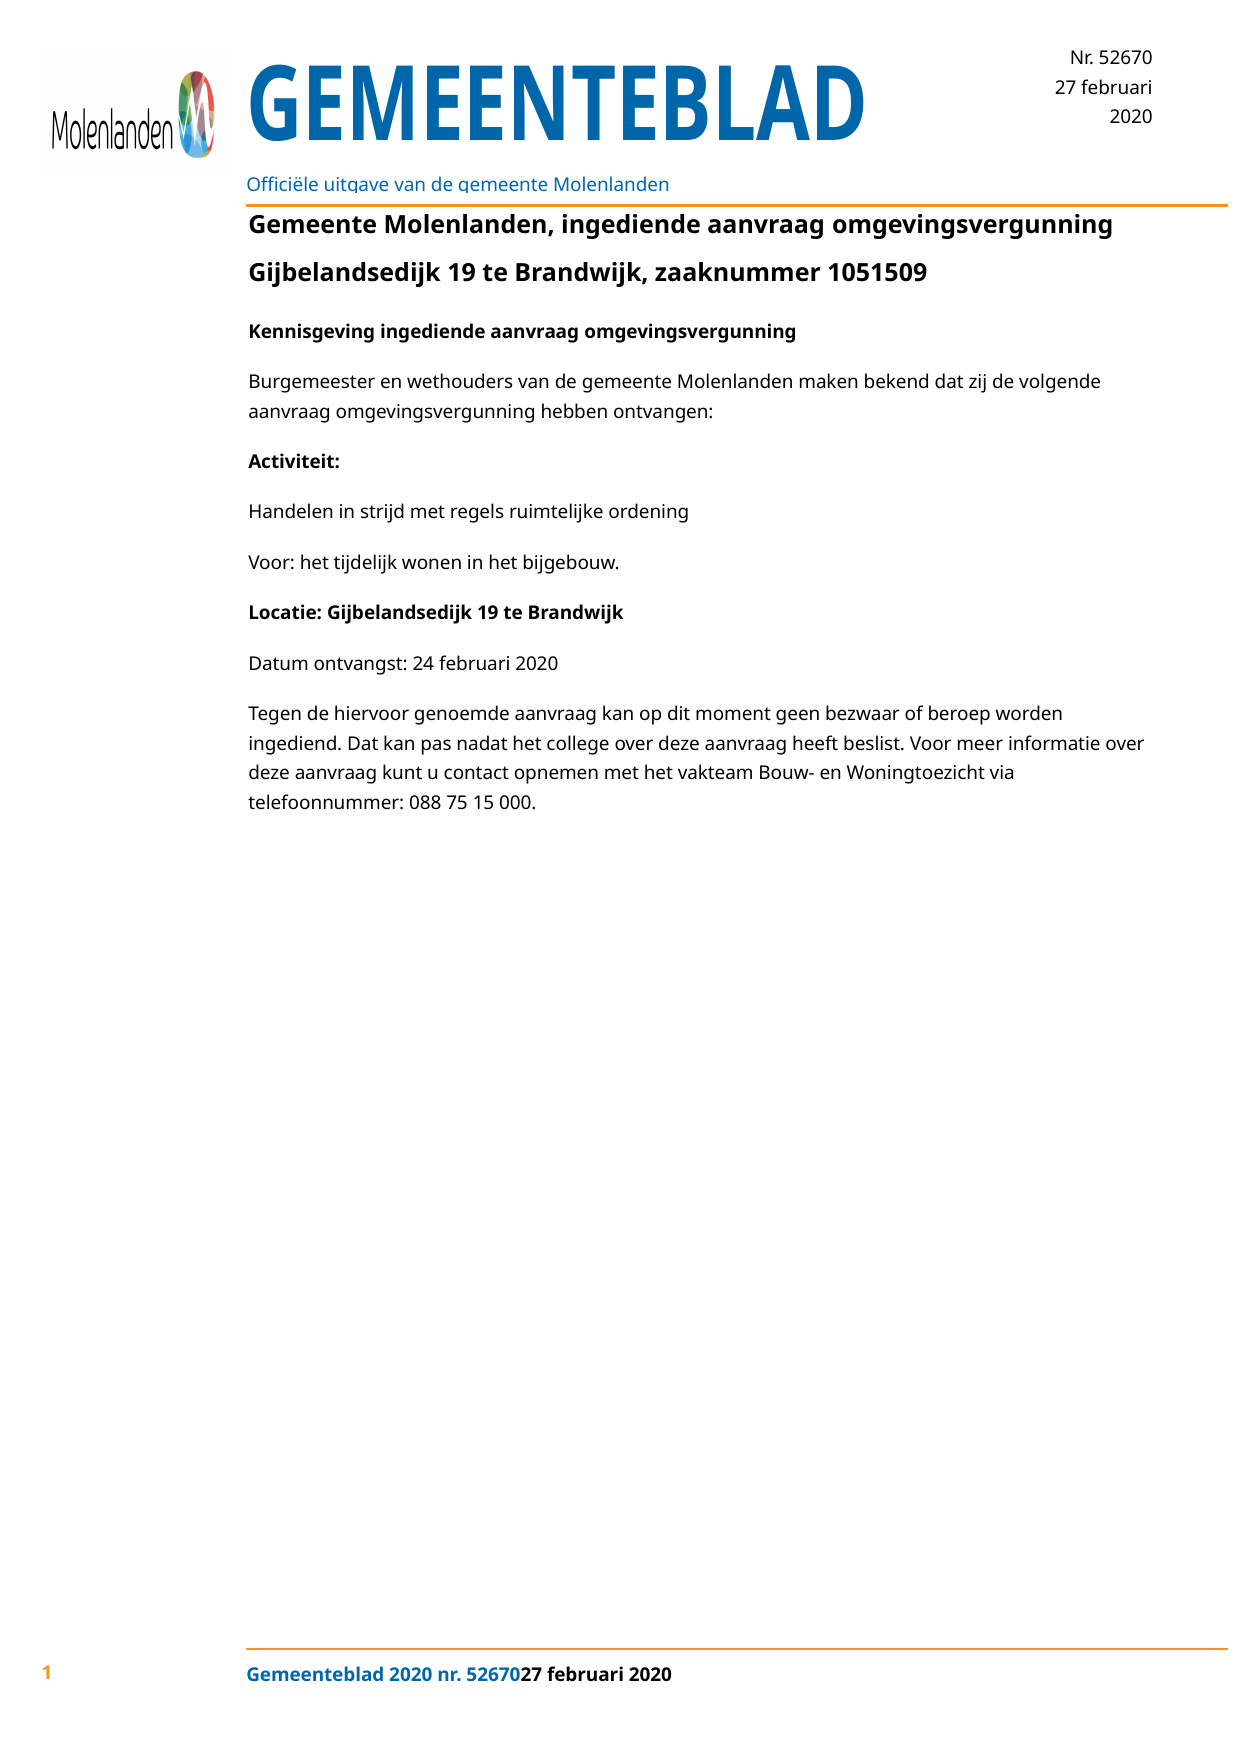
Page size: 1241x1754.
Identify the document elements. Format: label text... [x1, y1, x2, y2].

text Activiteit: [248, 448, 1152, 474]
text Tegen de hiervoor genoemde aanvraag kan op dit moment geen bezwaar of beroep worden ingediend. Dat kan pas nadat het college over deze aanvraag heeft beslist. Voor meer informatie over deze aanvraag kunt u contact opnemen met het vakteam Bouw- en Woningtoezicht via telefoonnummer: 088 75 15 000. [248, 700, 1152, 815]
text Gemeente Molenlanden, ingediende aanvraag omgevingsvergunning Gijbelandsedijk 19 te Brandwijk, zaaknummer 1051509 [248, 207, 1152, 288]
text Locatie: Gijbelandsedijk 19 te Brandwijk [248, 599, 1152, 625]
picture [41, 47, 231, 172]
text Burgemeester en wethouders van de gemeente Molenlanden maken bekend dat zij de volgende aanvraag omgevingsvergunning hebben ontvangen: [248, 368, 1152, 424]
text Voor: het tijdelijk wonen in het bijgebouw. [248, 549, 1152, 575]
text Handelen in strijd met regels ruimtelijke ordening [248, 499, 1152, 524]
text Datum ontvangst: 24 februari 2020 [248, 650, 1152, 676]
text Kennisgeving ingediende aanvraag omgevingsvergunning [248, 318, 1152, 344]
